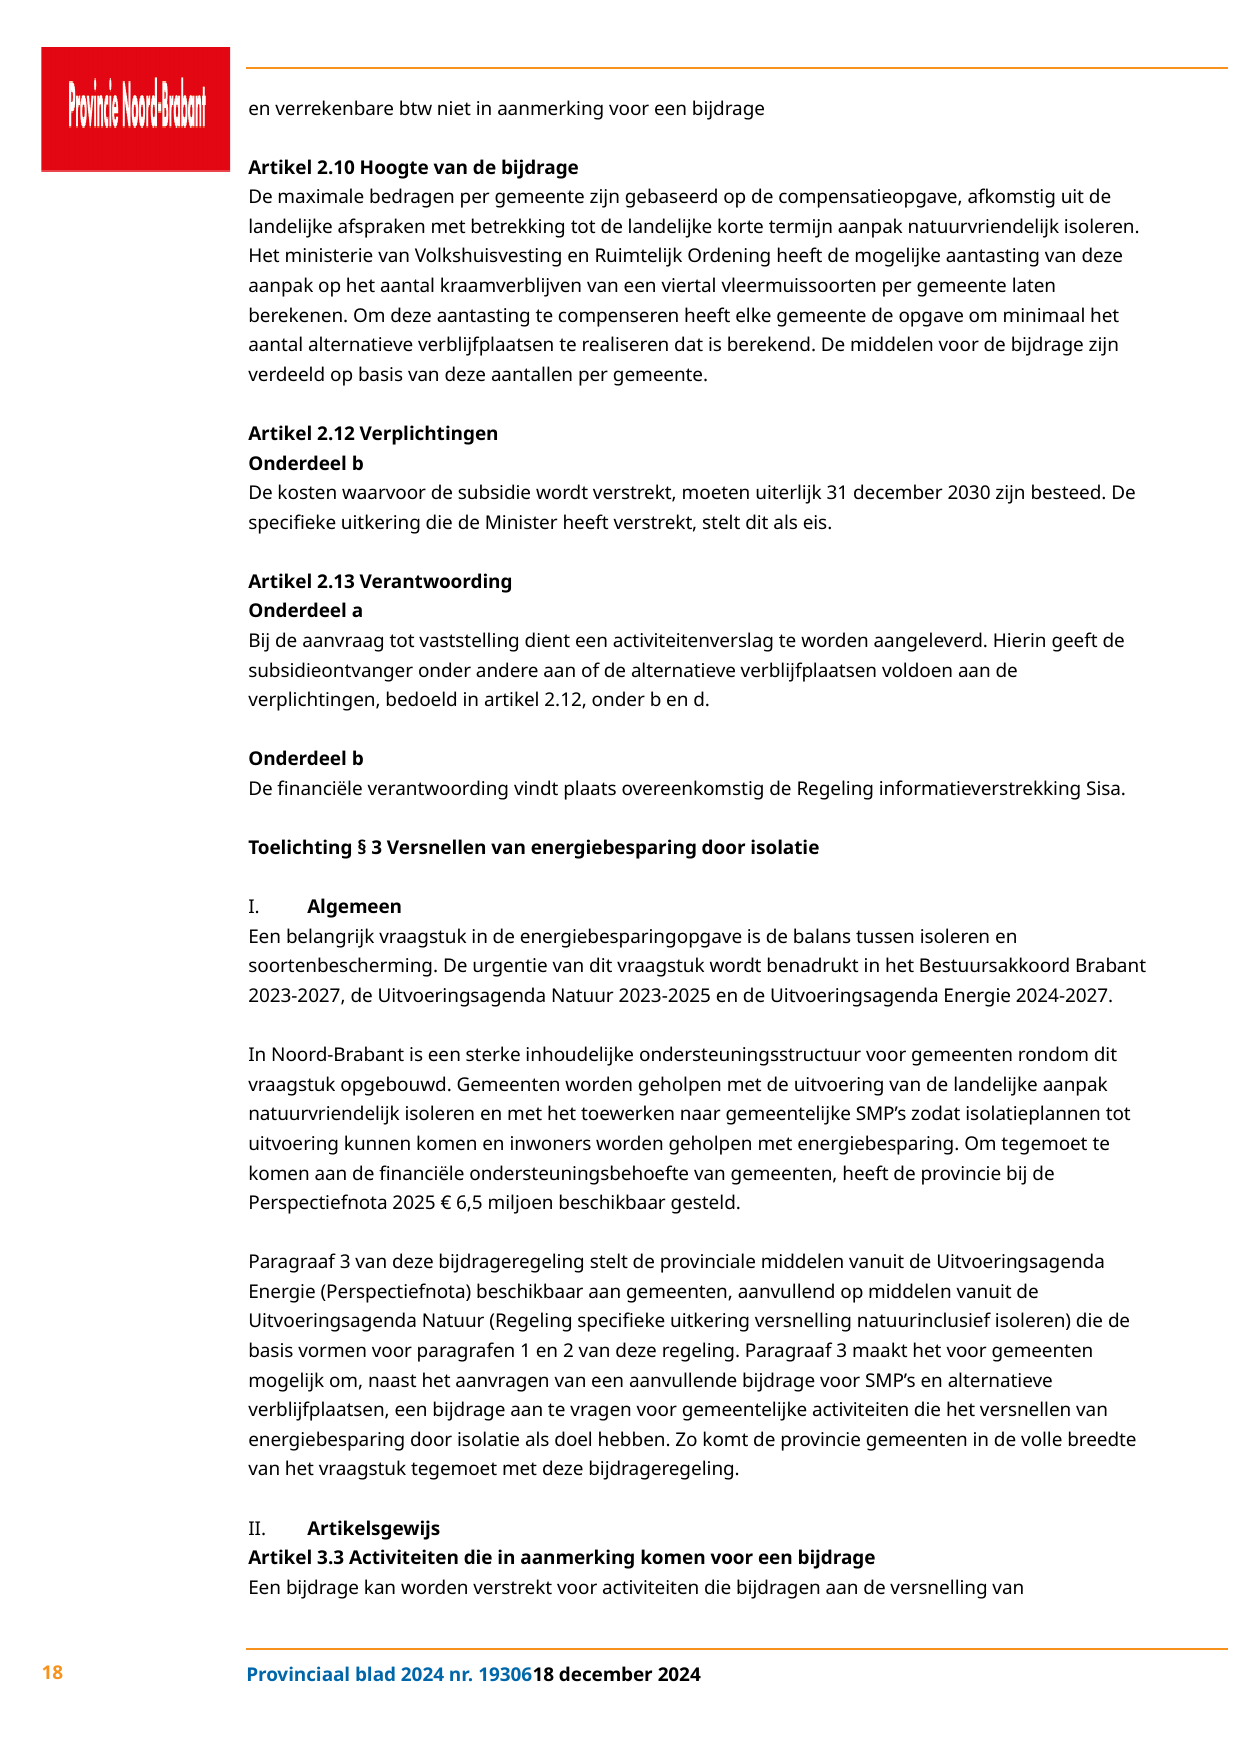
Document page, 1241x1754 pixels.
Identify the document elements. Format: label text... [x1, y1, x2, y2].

text Onderdeel b [248, 450, 1152, 476]
text In Noord-Brabant is een sterke inhoudelijke ondersteuningsstructuur voor gemeenten rondom dit vraagstuk opgebouwd. Gemeenten worden geholpen met de uitvoering van de landelijke aanpak natuurvriendelijk isoleren en met het toewerken naar gemeentelijke SMP’s zodat isolatieplannen tot uitvoering kunnen komen en inwoners worden geholpen met energiebesparing. Om tegemoet te komen aan de financiële ondersteuningsbehoefte van gemeenten, heeft de provincie bij de Perspectiefnota 2025 € 6,5 miljoen beschikbaar gesteld. [248, 1041, 1152, 1215]
text Een belangrijk vraagstuk in de energiebesparingopgave is de balans tussen isoleren en soortenbescherming. De urgentie van dit vraagstuk wordt benadrukt in het Bestuursakkoord Brabant 2023-2027, de Uitvoeringsagenda Natuur 2023-2025 en de Uitvoeringsagenda Energie 2024-2027. [248, 923, 1152, 1008]
text Artikel 2.13 Verantwoording [248, 568, 1152, 594]
text Een bijdrage kan worden verstrekt voor activiteiten die bijdragen aan de versnelling van [248, 1574, 1152, 1600]
text Onderdeel b [248, 746, 1152, 771]
text Artikel 2.12 Verplichtingen [248, 420, 1152, 446]
picture [41, 47, 231, 172]
text De maximale bedragen per gemeente zijn gebaseerd op de compensatieopgave, afkomstig uit de landelijke afspraken met betrekking tot de landelijke korte termijn aanpak natuurvriendelijk isoleren. Het ministerie van Volkshuisvesting en Ruimtelijk Ordening heeft de mogelijke aantasting van deze aanpak op het aantal kraamverblijven van een viertal vleermuissoorten per gemeente laten berekenen. Om deze aantasting te compenseren heeft elke gemeente de opgave om minimaal het aantal alternatieve verblijfplaatsen te realiseren dat is berekend. De middelen voor de bijdrage zijn verdeeld op basis van deze aantallen per gemeente. [248, 183, 1152, 387]
text en verrekenbare btw niet in aanmerking voor een bijdrage [248, 95, 1152, 121]
text Artikel 2.10 Hoogte van de bijdrage [248, 154, 1152, 180]
list Artikelsgewijs [248, 1515, 1152, 1541]
text Artikel 3.3 Activiteiten die in aanmerking komen voor een bijdrage [248, 1544, 1152, 1570]
text Paragraaf 3 van deze bijdrageregeling stelt de provinciale middelen vanuit de Uitvoeringsagenda Energie (Perspectiefnota) beschikbaar aan gemeenten, aanvullend op middelen vanuit de Uitvoeringsagenda Natuur (Regeling specifieke uitkering versnelling natuurinclusief isoleren) die de basis vormen voor paragrafen 1 en 2 van deze regeling. Paragraaf 3 maakt het voor gemeenten mogelijk om, naast het aanvragen van een aanvullende bijdrage voor SMP’s en alternatieve verblijfplaatsen, een bijdrage aan te vragen voor gemeentelijke activiteiten die het versnellen van energiebesparing door isolatie als doel hebben. Zo komt de provincie gemeenten in de volle breedte van het vraagstuk tegemoet met deze bijdrageregeling. [248, 1248, 1152, 1481]
text De financiële verantwoording vindt plaats overeenkomstig de Regeling informatieverstrekking Sisa. [248, 775, 1152, 801]
text Bij de aanvraag tot vaststelling dient een activiteitenverslag te worden aangeleverd. Hierin geeft de subsidieontvanger onder andere aan of de alternatieve verblijfplaatsen voldoen aan de verplichtingen, bedoeld in artikel 2.12, onder b en d. [248, 627, 1152, 712]
text Toelichting § 3 Versnellen van energiebesparing door isolatie [248, 834, 1152, 860]
list Algemeen [248, 893, 1152, 919]
text Onderdeel a [248, 598, 1152, 623]
text De kosten waarvoor de subsidie wordt verstrekt, moeten uiterlijk 31 december 2030 zijn besteed. De specifieke uitkering die de Minister heeft verstrekt, stelt dit als eis. [248, 479, 1152, 535]
